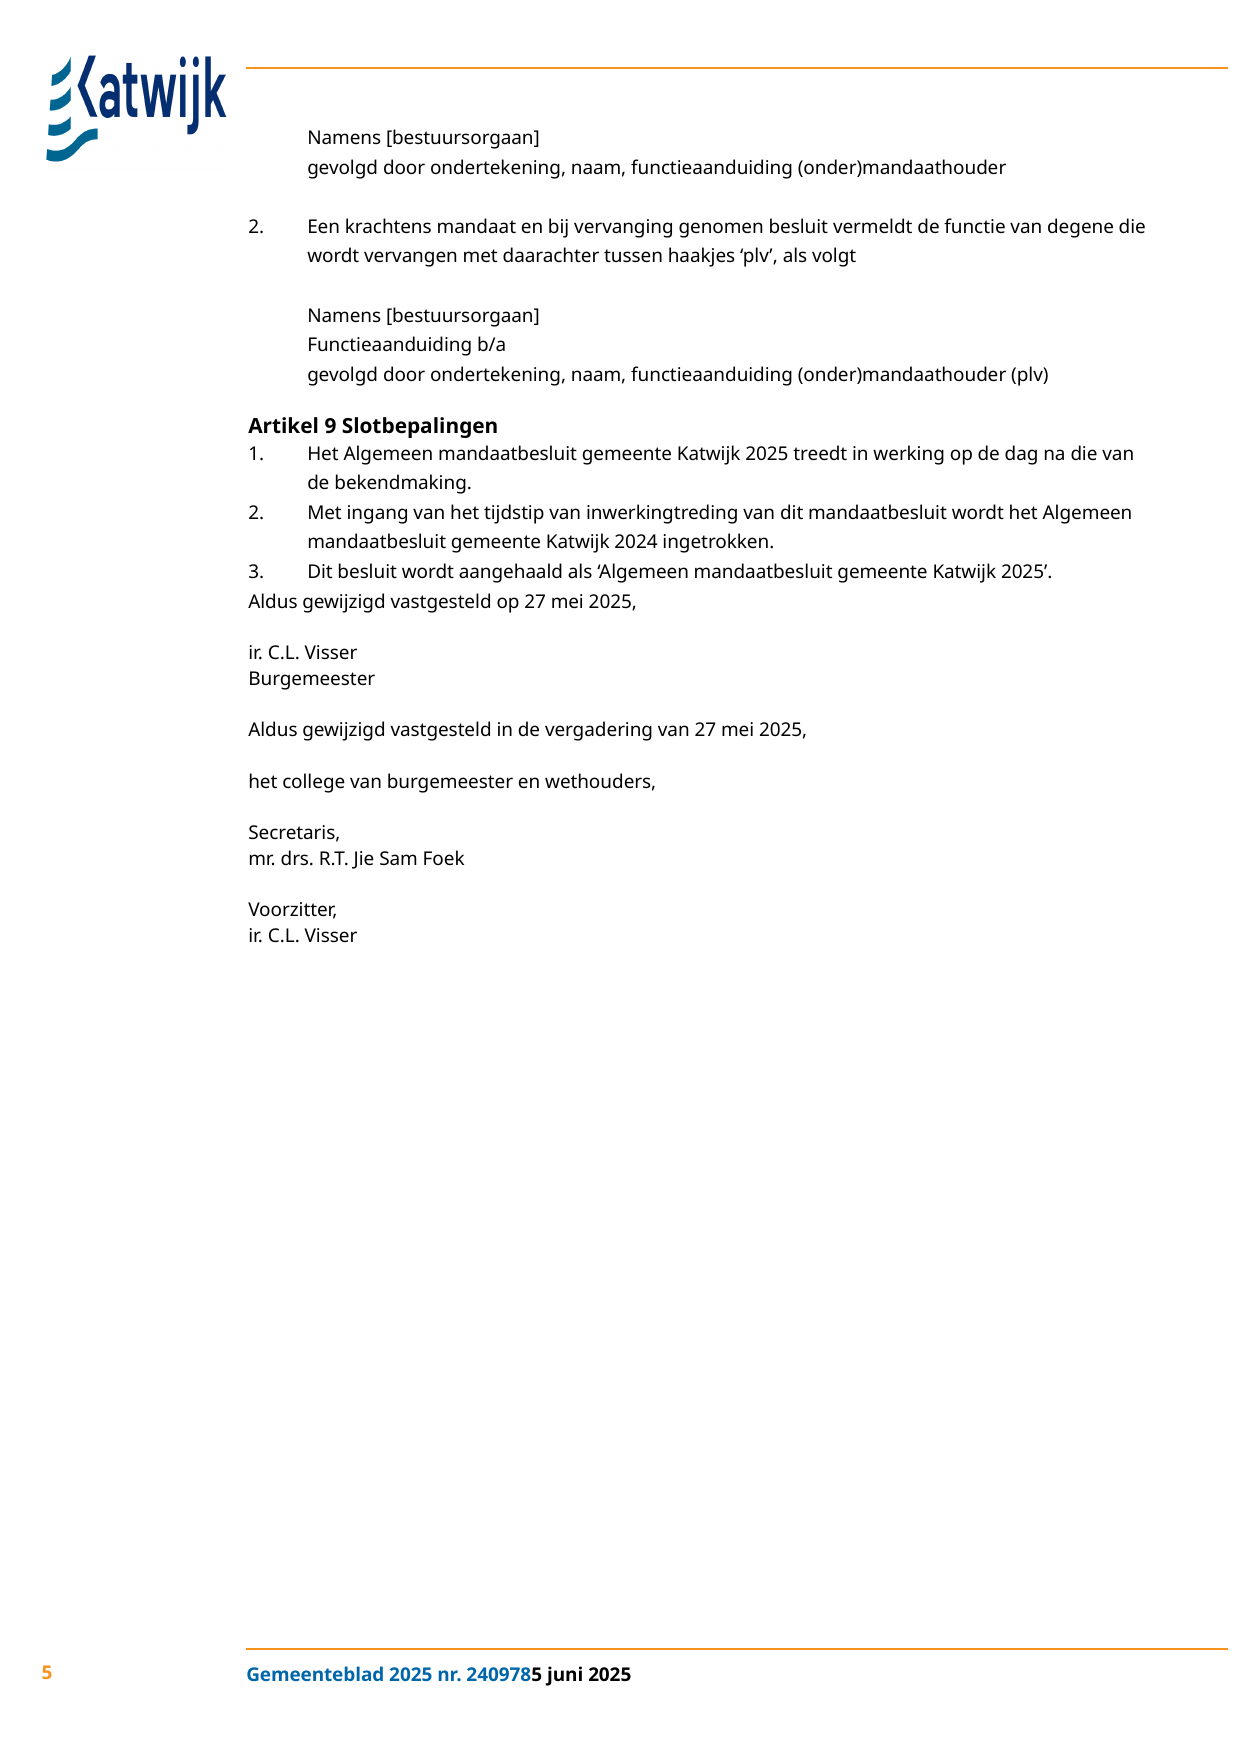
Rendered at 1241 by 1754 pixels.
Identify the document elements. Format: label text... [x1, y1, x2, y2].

list gevolgd door ondertekening, naam, functieaanduiding (onder)mandaathouder [248, 154, 1152, 180]
text Artikel 9 Slotbepalingen [248, 411, 1152, 440]
list gevolgd door ondertekening, naam, functieaanduiding (onder)mandaathouder (plv) [248, 361, 1152, 387]
list Dit besluit wordt aangehaald als ‘Algemeen mandaatbesluit gemeente Katwijk 2025’. [248, 558, 1152, 584]
text Aldus gewijzigd vastgesteld in de vergadering van 27 mei 2025, [248, 716, 1152, 742]
list Namens [bestuursorgaan] [248, 124, 1152, 150]
text Aldus gewijzigd vastgesteld op 27 mei 2025, [248, 588, 1152, 613]
list Een krachtens mandaat en bij vervanging genomen besluit vermeldt de functie van degene die wordt vervangen met daarachter tussen haakjes ‘plv’, als volgt [248, 213, 1152, 268]
text Secretaris, [248, 819, 1152, 845]
text Voorzitter, [248, 897, 1152, 922]
text mr. drs. R.T. Jie Sam Foek [248, 845, 1152, 871]
text ir. C.L. Visser [248, 639, 1152, 665]
text ir. C.L. Visser [248, 922, 1152, 948]
text het college van burgemeester en wethouders, [248, 768, 1152, 794]
picture [41, 47, 231, 172]
list Met ingang van het tijdstip van inwerkingtreding van dit mandaatbesluit wordt het Algemeen mandaatbesluit gemeente Katwijk 2024 ingetrokken. [248, 499, 1152, 554]
list Het Algemeen mandaatbesluit gemeente Katwijk 2025 treedt in werking op de dag na die van de bekendmaking. [248, 440, 1152, 495]
list Namens [bestuursorgaan] [248, 302, 1152, 328]
text Burgemeester [248, 665, 1152, 691]
list Functieaanduiding b/a [248, 331, 1152, 357]
